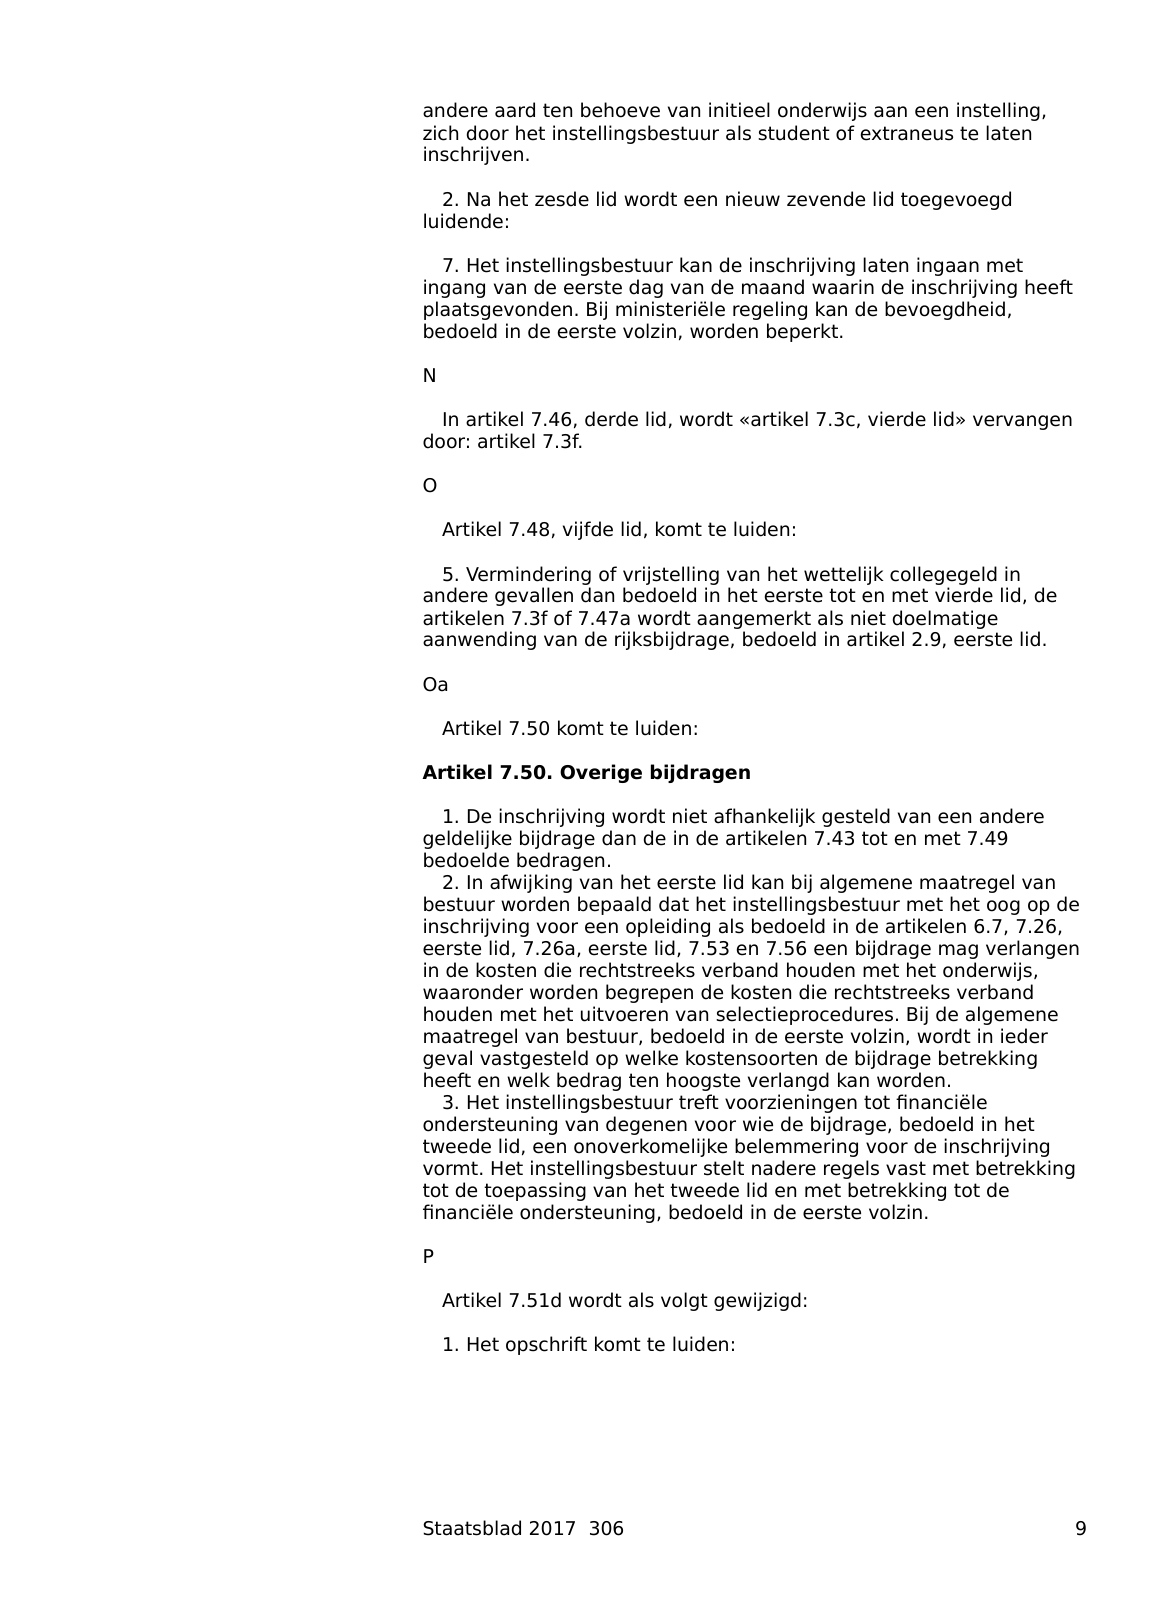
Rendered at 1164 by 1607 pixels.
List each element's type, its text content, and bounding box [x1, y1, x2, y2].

text Artikel 7.51d wordt als volgt gewijzigd: [422, 1290, 1087, 1312]
text 2. Na het zesde lid wordt een nieuw zevende lid toegevoegd luidende: [422, 188, 1087, 232]
text O [422, 475, 1087, 497]
text andere aard ten behoeve van initieel onderwijs aan een instelling, zich door het instellingsbestuur als student of extraneus te laten inschrijven. [422, 100, 1087, 166]
text 5. Vermindering of vrijstelling van het wettelijk collegegeld in andere gevallen dan bedoeld in het eerste tot en met vierde lid, de artikelen 7.3f of 7.47a wordt aangemerkt als niet doelmatige aanwending van de rijksbijdrage, bedoeld in artikel 2.9, eerste lid. [422, 563, 1087, 651]
subtitle Artikel 7.50. Overige bijdragen [422, 762, 1087, 784]
text 1. Het opschrift komt te luiden: [422, 1334, 1087, 1356]
text 3. Het instellingsbestuur treft voorzieningen tot financiële ondersteuning van degenen voor wie de bijdrage, bedoeld in het tweede lid, een onoverkomelijke belemmering voor de inschrijving vormt. Het instellingsbestuur stelt nadere regels vast met betrekking tot de toepassing van het tweede lid en met betrekking tot de financiële ondersteuning, bedoeld in de eerste volzin. [422, 1092, 1087, 1224]
text In artikel 7.46, derde lid, wordt «artikel 7.3c, vierde lid» vervangen door: artikel 7.3f. [422, 409, 1087, 453]
text Artikel 7.50 komt te luiden: [422, 718, 1087, 740]
text 1. De inschrijving wordt niet afhankelijk gesteld van een andere geldelijke bijdrage dan de in de artikelen 7.43 tot en met 7.49 bedoelde bedragen. [422, 806, 1087, 872]
text 2. In afwijking van het eerste lid kan bij algemene maatregel van bestuur worden bepaald dat het instellingsbestuur met het oog op de inschrijving voor een opleiding als bedoeld in de artikelen 6.7, 7.26, eerste lid, 7.26a, eerste lid, 7.53 en 7.56 een bijdrage mag verlangen in de kosten die rechtstreeks verband houden met het onderwijs, waaronder worden begrepen de kosten die rechtstreeks verband houden met het uitvoeren van selectieprocedures. Bij de algemene maatregel van bestuur, bedoeld in de eerste volzin, wordt in ieder geval vastgesteld op welke kostensoorten de bijdrage betrekking heeft en welk bedrag ten hoogste verlangd kan worden. [422, 872, 1087, 1092]
text 7. Het instellingsbestuur kan de inschrijving laten ingaan met ingang van de eerste dag van de maand waarin de inschrijving heeft plaatsgevonden. Bij ministeriële regeling kan de bevoegdheid, bedoeld in de eerste volzin, worden beperkt. [422, 255, 1087, 343]
text P [422, 1246, 1087, 1268]
text Oa [422, 673, 1087, 696]
text N [422, 365, 1087, 387]
text Artikel 7.48, vijfde lid, komt te luiden: [422, 519, 1087, 541]
